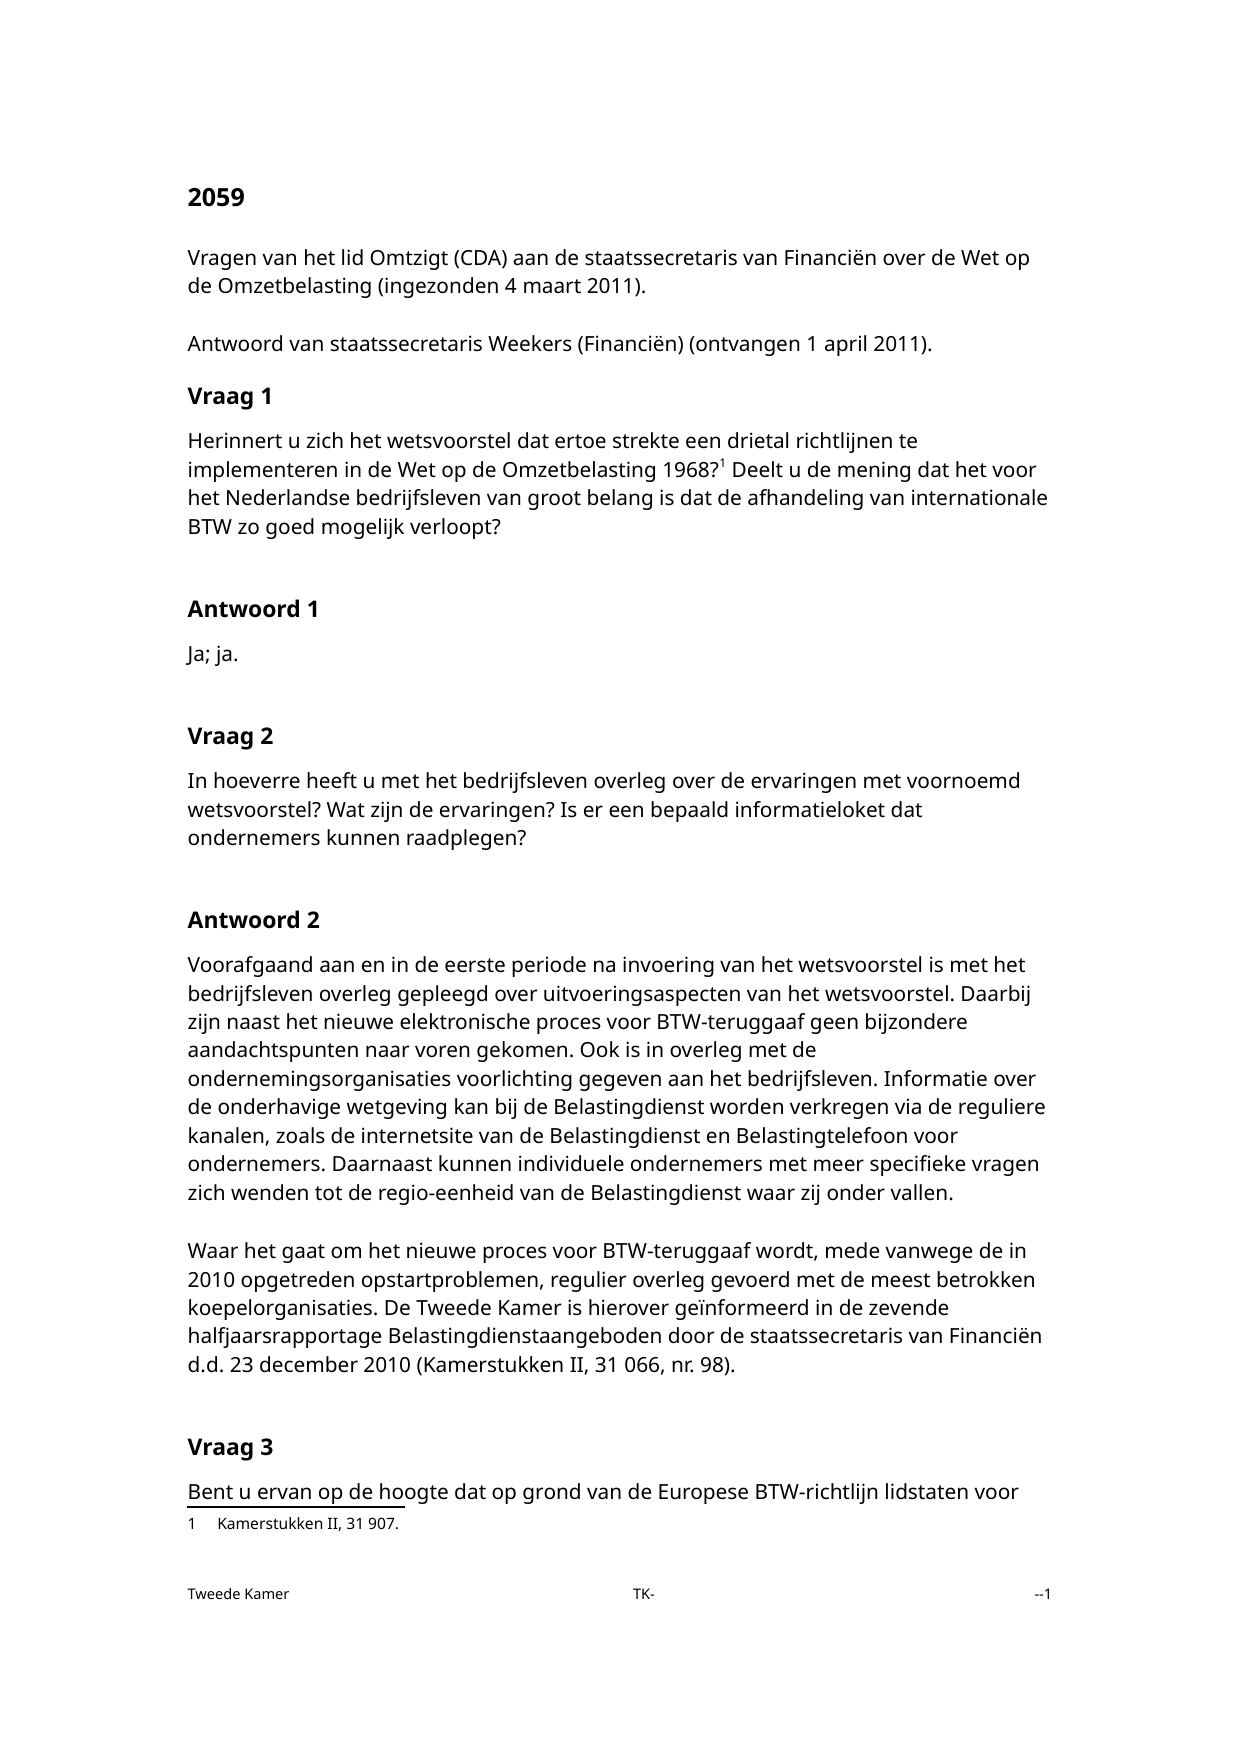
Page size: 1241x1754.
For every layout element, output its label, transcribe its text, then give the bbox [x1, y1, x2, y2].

text Waar het gaat om het nieuwe proces voor BTW-teruggaaf wordt, mede vanwege de in 2010 opgetreden opstartproblemen, regulier overleg gevoerd met de meest betrokken koepelorganisaties. De Tweede Kamer is hierover geïnformeerd in de zevende halfjaarsrapportage Belastingdienstaangeboden door de staatssecretaris van Financiën d.d. 23 december 2010 (Kamerstukken II, 31 066, nr. 98). [187, 1236, 1053, 1378]
text Voorafgaand aan en in de eerste periode na invoering van het wetsvoorstel is met het bedrijfsleven overleg gepleegd over uitvoeringsaspecten van het wetsvoorstel. Daarbij zijn naast het nieuwe elektronische proces voor BTW-teruggaaf geen bijzondere aandachtspunten naar voren gekomen. Ook is in overleg met de ondernemingsorganisaties voorlichting gegeven aan het bedrijfsleven. Informatie over de onderhavige wetgeving kan bij de Belastingdienst worden verkregen via de reguliere kanalen, zoals de internetsite van de Belastingdienst en Belastingtelefoon voor ondernemers. Daarnaast kunnen individuele ondernemers met meer specifieke vragen zich wenden tot de regio-eenheid van de Belastingdienst waar zij onder vallen. [187, 950, 1053, 1206]
text Herinnert u zich het wetsvoorstel dat ertoe strekte een drietal richtlijnen te implementeren in de Wet op de Omzetbelasting 1968? Deelt u de mening dat het voor het Nederlandse bedrijfsleven van groot belang is dat de afhandeling van internationale BTW zo goed mogelijk verloopt? [187, 427, 1053, 540]
subtitle Antwoord 2 [187, 904, 1053, 935]
text Antwoord van staatssecretaris Weekers (Financiën) (ontvangen 1 april 2011). [187, 329, 1053, 358]
text 2059 [187, 179, 1053, 213]
subtitle Vraag 2 [187, 720, 1053, 751]
text Vragen van het lid Omtzigt (CDA) aan de staatssecretaris van Financiën over de Wet op de Omzetbelasting (ingezonden 4 maart 2011). [187, 243, 1053, 300]
subtitle Vraag 1 [187, 380, 1053, 412]
text Ja; ja. [187, 639, 1053, 667]
text In hoeverre heeft u met het bedrijfsleven overleg over de ervaringen met voornoemd wetsvoorstel? Wat zijn de ervaringen? Is er een bepaald informatieloket dat ondernemers kunnen raadplegen? [187, 766, 1053, 852]
text Kamerstukken II, 31 907. [187, 1506, 1053, 1534]
subtitle Antwoord 1 [187, 593, 1053, 624]
